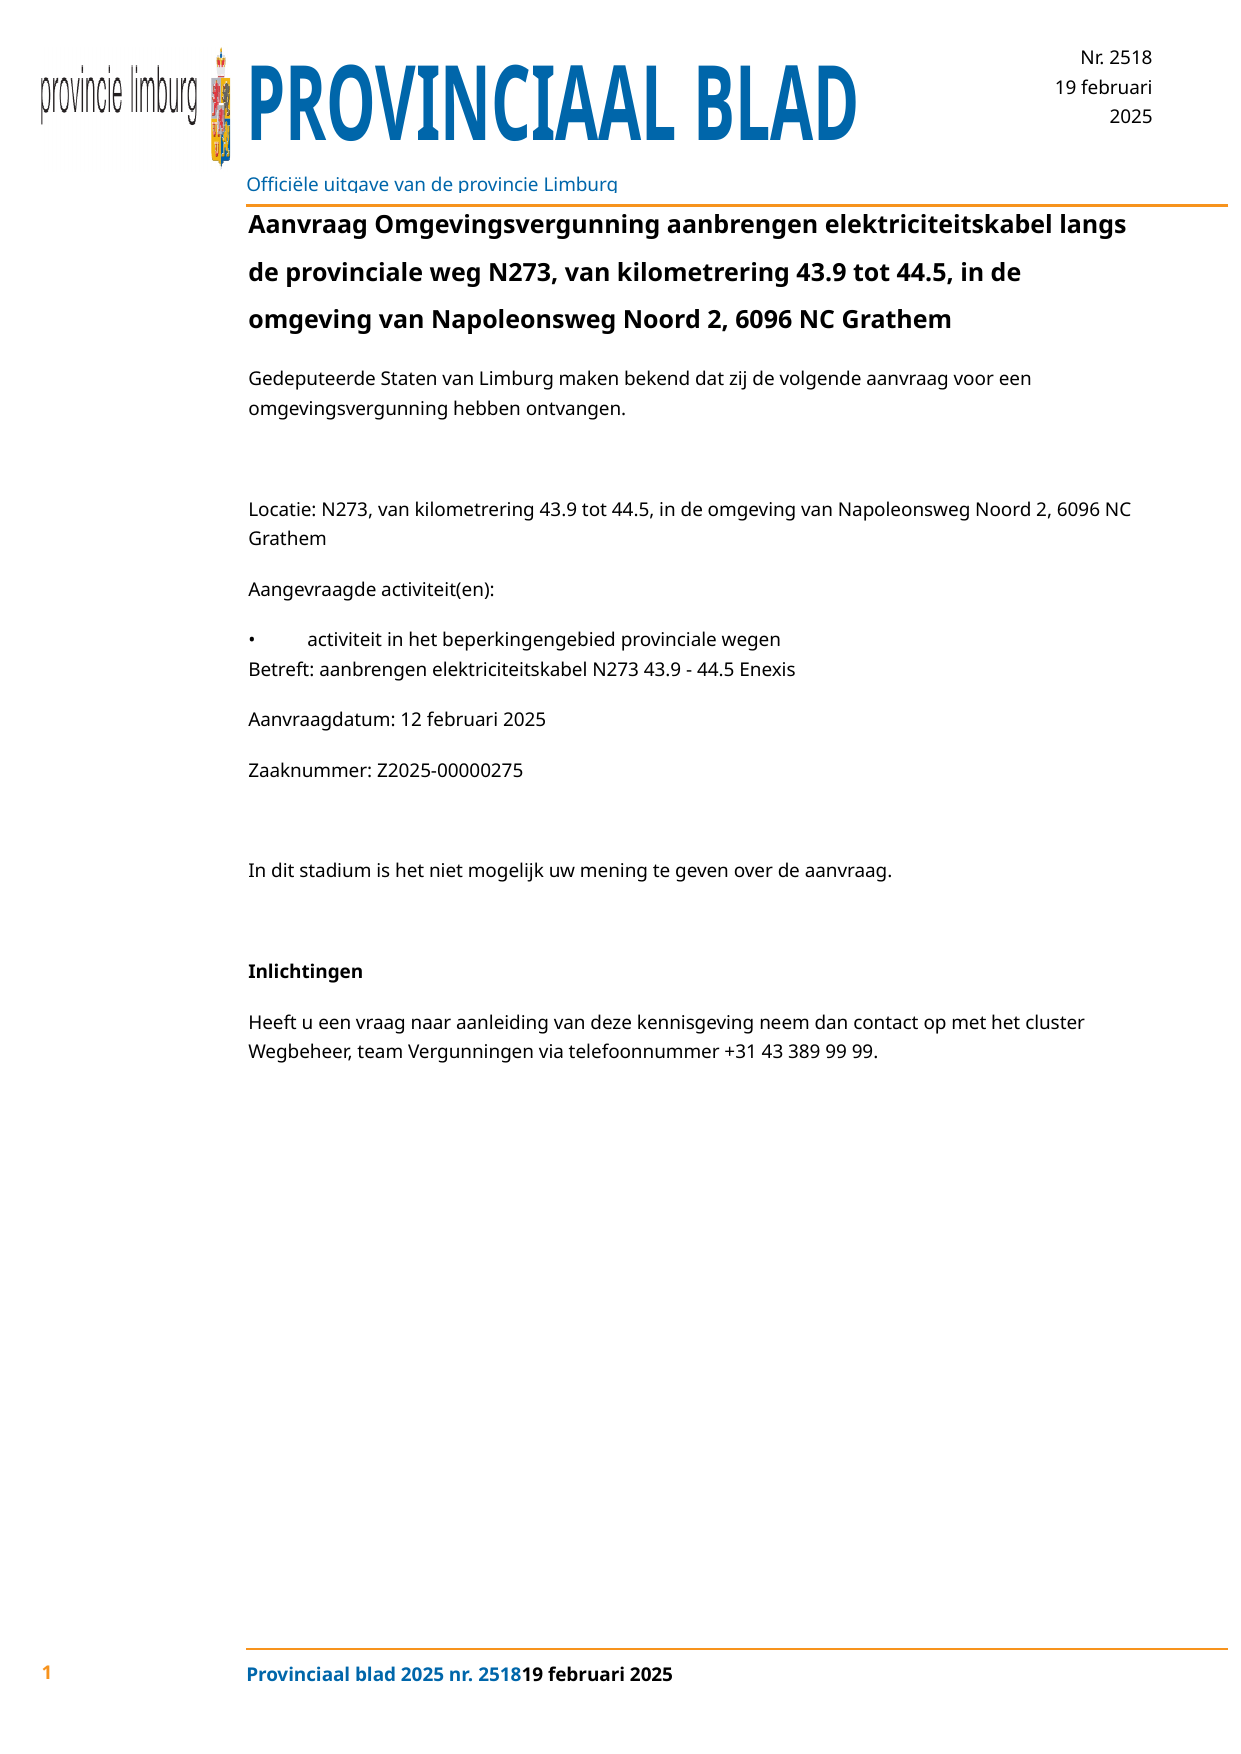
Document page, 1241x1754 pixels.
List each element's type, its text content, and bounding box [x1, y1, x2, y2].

text Heeft u een vraag naar aanleiding van deze kennisgeving neem dan contact op met het cluster Wegbeheer, team Vergunningen via telefoonnummer +31 43 389 99 99. [248, 1009, 1152, 1064]
text Aangevraagde activiteit(en): [248, 576, 1152, 602]
text Aanvraag Omgevingsvergunning aanbrengen elektriciteitskabel langs de provinciale weg N273, van kilometrering 43.9 tot 44.5, in de omgeving van Napoleonsweg Noord 2, 6096 NC Grathem [248, 207, 1152, 336]
text Locatie: N273, van kilometrering 43.9 tot 44.5, in de omgeving van Napoleonsweg Noord 2, 6096 NC Grathem [248, 496, 1152, 551]
picture [41, 47, 231, 172]
text Betreft: aanbrengen elektriciteitskabel N273 43.9 - 44.5 Enexis [248, 656, 1152, 682]
text In dit stadium is het niet mogelijk uw mening te geven over de aanvraag. [248, 858, 1152, 883]
text Inlichtingen [248, 958, 1152, 984]
text Zaaknummer: Z2025-00000275 [248, 757, 1152, 782]
text Aanvraagdatum: 12 februari 2025 [248, 706, 1152, 732]
list activiteit in het beperkingengebied provinciale wegen [248, 626, 1152, 652]
text Gedeputeerde Staten van Limburg maken bekend dat zij de volgende aanvraag voor een omgevingsvergunning hebben ontvangen. [248, 366, 1152, 421]
